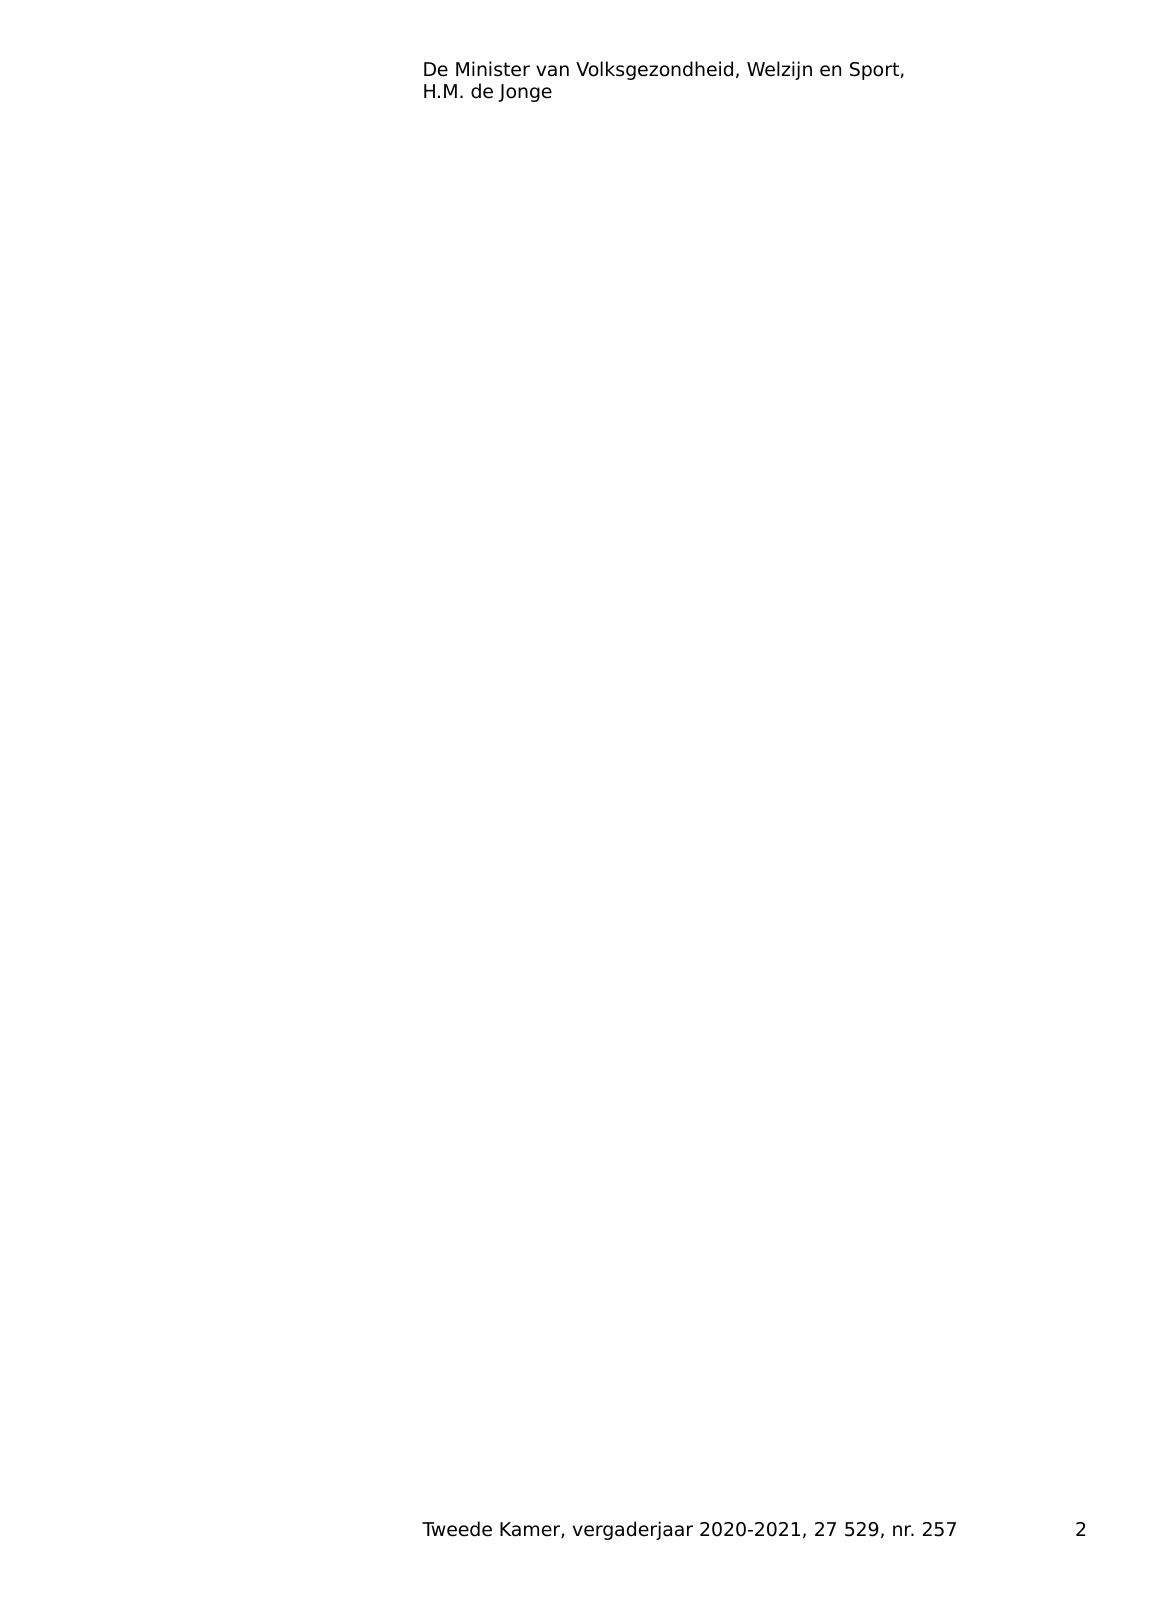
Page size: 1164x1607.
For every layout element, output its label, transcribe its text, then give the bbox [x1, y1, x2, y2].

text De Minister van Volksgezondheid, Welzijn en Sport, H.M. de Jonge [422, 59, 1087, 103]
